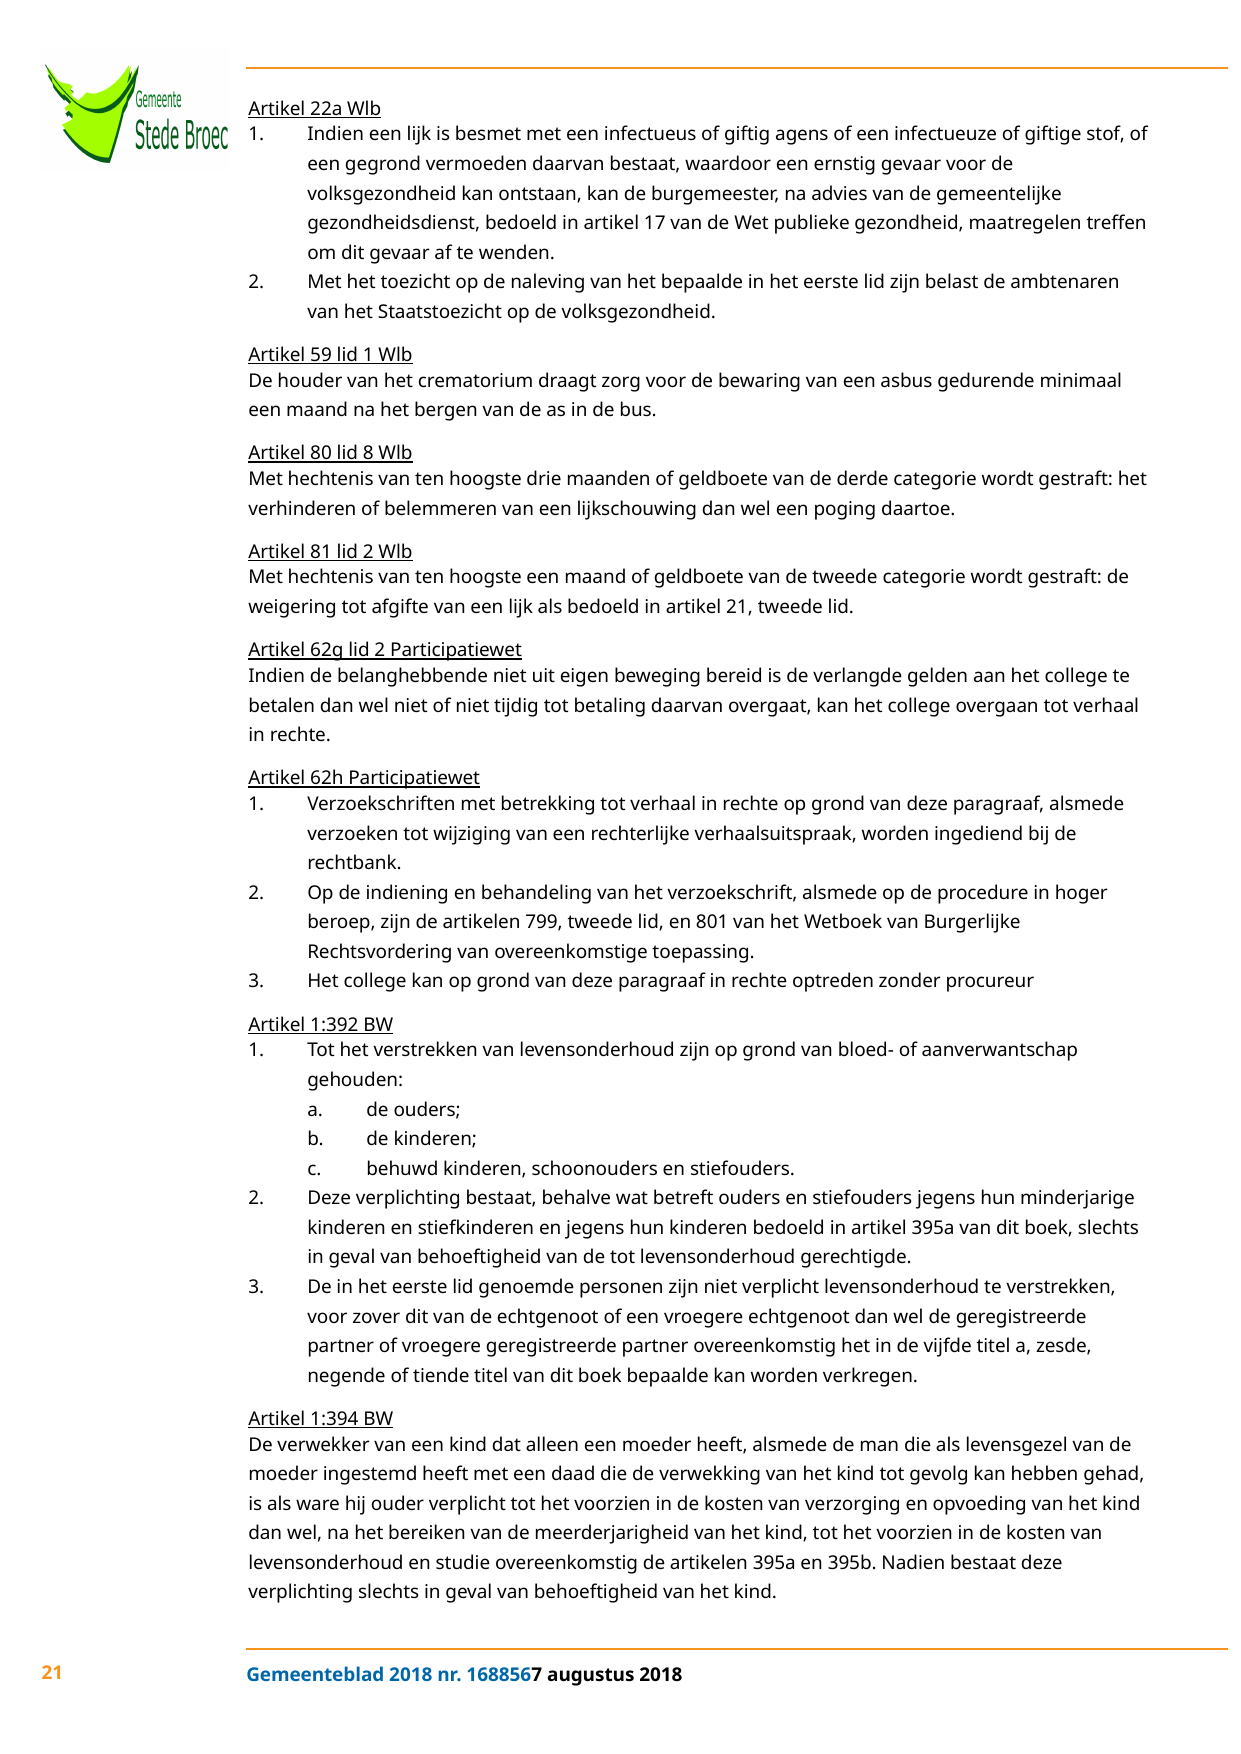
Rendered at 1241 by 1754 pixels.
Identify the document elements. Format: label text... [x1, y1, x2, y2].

text De houder van het crematorium draagt zorg voor de bewaring van een asbus gedurende minimaal een maand na het bergen van de as in de bus. [248, 367, 1152, 422]
list de ouders; [307, 1096, 1152, 1121]
list Op de indiening en behandeling van het verzoekschrift, alsmede op de procedure in hoger beroep, zijn de artikelen 799, tweede lid, en 801 van het Wetboek van Burgerlijke Rechtsvordering van overeenkomstige toepassing. [248, 879, 1152, 964]
list behuwd kinderen, schoonouders en stiefouders. [307, 1155, 1152, 1181]
picture [41, 47, 231, 172]
list Tot het verstrekken van levensonderhoud zijn op grond van bloed- of aanverwantschap gehouden: [248, 1037, 1152, 1092]
list Met het toezicht op de naleving van het bepaalde in het eerste lid zijn belast de ambtenaren van het Staatstoezicht op de volksgezondheid. [248, 268, 1152, 324]
list Deze verplichting bestaat, behalve wat betreft ouders en stiefouders jegens hun minderjarige kinderen en stiefkinderen en jegens hun kinderen bedoeld in artikel 395a van dit boek, slechts in geval van behoeftigheid van de tot levensonderhoud gerechtigde. [248, 1184, 1152, 1269]
list Indien een lijk is besmet met een infectueus of giftig agens of een infectueuze of giftige stof, of een gegrond vermoeden daarvan bestaat, waardoor een ernstig gevaar voor de volksgezondheid kan ontstaan, kan de burgemeester, na advies van de gemeentelijke gezondheidsdienst, bedoeld in artikel 17 van de Wet publieke gezondheid, maatregelen treffen om dit gevaar af te wenden. [248, 121, 1152, 264]
text Artikel 62h Participatiewet [248, 764, 1152, 790]
text Artikel 1:392 BW [248, 1011, 1152, 1037]
text Artikel 59 lid 1 Wlb [248, 341, 1152, 367]
text Indien de belanghebbende niet uit eigen beweging bereid is de verlangde gelden aan het college te betalen dan wel niet of niet tijdig tot betaling daarvan overgaat, kan het college overgaan tot verhaal in rechte. [248, 662, 1152, 747]
text Met hechtenis van ten hoogste een maand of geldboete van de tweede categorie wordt gestraft: de weigering tot afgifte van een lijk als bedoeld in artikel 21, tweede lid. [248, 564, 1152, 619]
text Artikel 62g lid 2 Participatiewet [248, 636, 1152, 662]
text De verwekker van een kind dat alleen een moeder heeft, alsmede de man die als levensgezel van de moeder ingestemd heeft met een daad die de verwekking van het kind tot gevolg kan hebben gehad, is als ware hij ouder verplicht tot het voorzien in de kosten van verzorging en opvoeding van het kind dan wel, na het bereiken van de meerderjarigheid van het kind, tot het voorzien in de kosten van levensonderhoud en studie overeenkomstig de artikelen 395a en 395b. Nadien bestaat deze verplichting slechts in geval van behoeftigheid van het kind. [248, 1431, 1152, 1604]
list de kinderen; [307, 1125, 1152, 1151]
text Artikel 1:394 BW [248, 1405, 1152, 1431]
list Verzoekschriften met betrekking tot verhaal in rechte op grond van deze paragraaf, alsmede verzoeken tot wijziging van een rechterlijke verhaalsuitspraak, worden ingediend bij de rechtbank. [248, 790, 1152, 875]
text Artikel 81 lid 2 Wlb [248, 538, 1152, 564]
text Met hechtenis van ten hoogste drie maanden of geldboete van de derde categorie wordt gestraft: het verhinderen of belemmeren van een lijkschouwing dan wel een poging daartoe. [248, 465, 1152, 521]
list De in het eerste lid genoemde personen zijn niet verplicht levensonderhoud te verstrekken, voor zover dit van de echtgenoot of een vroegere echtgenoot dan wel de geregistreerde partner of vroegere geregistreerde partner overeenkomstig het in de vijfde titel a, zesde, negende of tiende titel van dit boek bepaalde kan worden verkregen. [248, 1273, 1152, 1388]
list Het college kan op grond van deze paragraaf in rechte optreden zonder procureur [248, 968, 1152, 993]
text Artikel 22a Wlb [248, 95, 1152, 121]
text Artikel 80 lid 8 Wlb [248, 439, 1152, 465]
